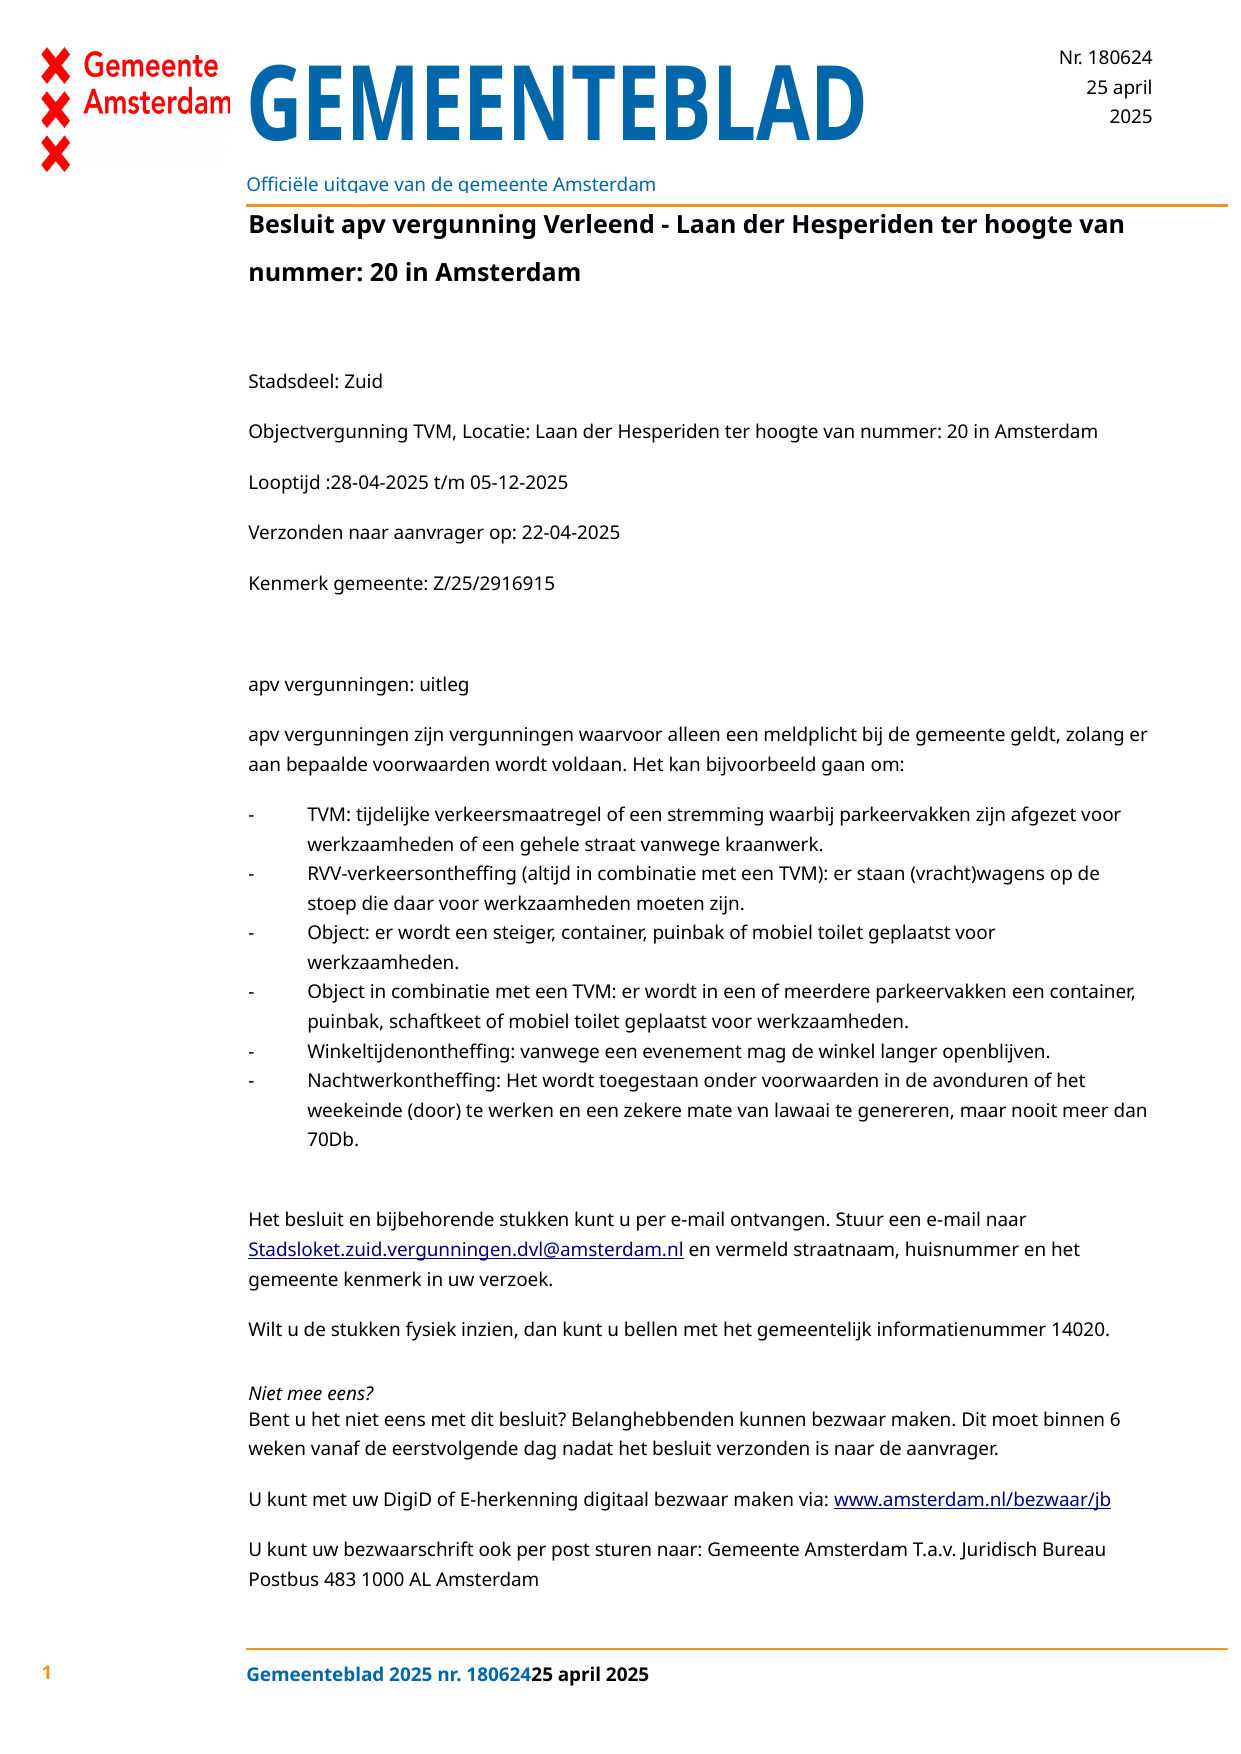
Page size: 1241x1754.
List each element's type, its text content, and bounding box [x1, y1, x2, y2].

text Verzonden naar aanvrager op: 22-04-2025 [248, 519, 1152, 545]
list Object in combinatie met een TVM: er wordt in een of meerdere parkeervakken een container, puinbak, schaftkeet of mobiel toilet geplaatst voor werkzaamheden. [248, 979, 1152, 1034]
text Kenmerk gemeente: Z/25/2916915 [248, 570, 1152, 596]
text Bent u het niet eens met dit besluit? Belanghebbenden kunnen bezwaar maken. Dit moet binnen 6 weken vanaf de eerstvolgende dag nadat het besluit verzonden is naar de aanvrager. [248, 1406, 1152, 1461]
text U kunt met uw DigiD of E-herkenning digitaal bezwaar maken via: www.amsterdam.nl/bezwaar/jb [248, 1486, 1152, 1512]
text Looptijd :28-04-2025 t/m 05-12-2025 [248, 469, 1152, 495]
text U kunt uw bezwaarschrift ook per post sturen naar: Gemeente Amsterdam T.a.v. Juridisch Bureau Postbus 483 1000 AL Amsterdam [248, 1536, 1152, 1592]
text Stadsdeel: Zuid [248, 368, 1152, 394]
text apv vergunningen zijn vergunningen waarvoor alleen een meldplicht bij de gemeente geldt, zolang er aan bepaalde voorwaarden wordt voldaan. Het kan bijvoorbeeld gaan om: [248, 721, 1152, 777]
list TVM: tijdelijke verkeersmaatregel of een stremming waarbij parkeervakken zijn afgezet voor werkzaamheden of een gehele straat vanwege kraanwerk. [248, 801, 1152, 857]
text apv vergunningen: uitleg [248, 671, 1152, 697]
text Besluit apv vergunning Verleend - Laan der Hesperiden ter hoogte van nummer: 20 in Amsterdam [248, 207, 1152, 288]
text Wilt u de stukken fysiek inzien, dan kunt u bellen met het gemeentelijk informatienummer 14020. [248, 1316, 1152, 1342]
text Het besluit en bijbehorende stukken kunt u per e-mail ontvangen. Stuur een e-mail naar Stadsloket.zuid.vergunningen.dvl@amsterdam.nl en vermeld straatnaam, huisnummer en het gemeente kenmerk in uw verzoek. [248, 1207, 1152, 1292]
picture [41, 47, 231, 172]
text Objectvergunning TVM, Locatie: Laan der Hesperiden ter hoogte van nummer: 20 in Amsterdam [248, 419, 1152, 444]
list Object: er wordt een steiger, container, puinbak of mobiel toilet geplaatst voor werkzaamheden. [248, 919, 1152, 975]
list Winkeltijdenontheffing: vanwege een evenement mag de winkel langer openblijven. [248, 1038, 1152, 1064]
list Nachtwerkontheffing: Het wordt toegestaan onder voorwaarden in de avonduren of het weekeinde (door) te werken en een zekere mate van lawaai te genereren, maar nooit meer dan 70Db. [248, 1067, 1152, 1152]
list RVV-verkeersontheffing (altijd in combinatie met een TVM): er staan (vracht)wagens op de stoep die daar voor werkzaamheden moeten zijn. [248, 860, 1152, 916]
text Niet mee eens? [248, 1380, 1152, 1406]
